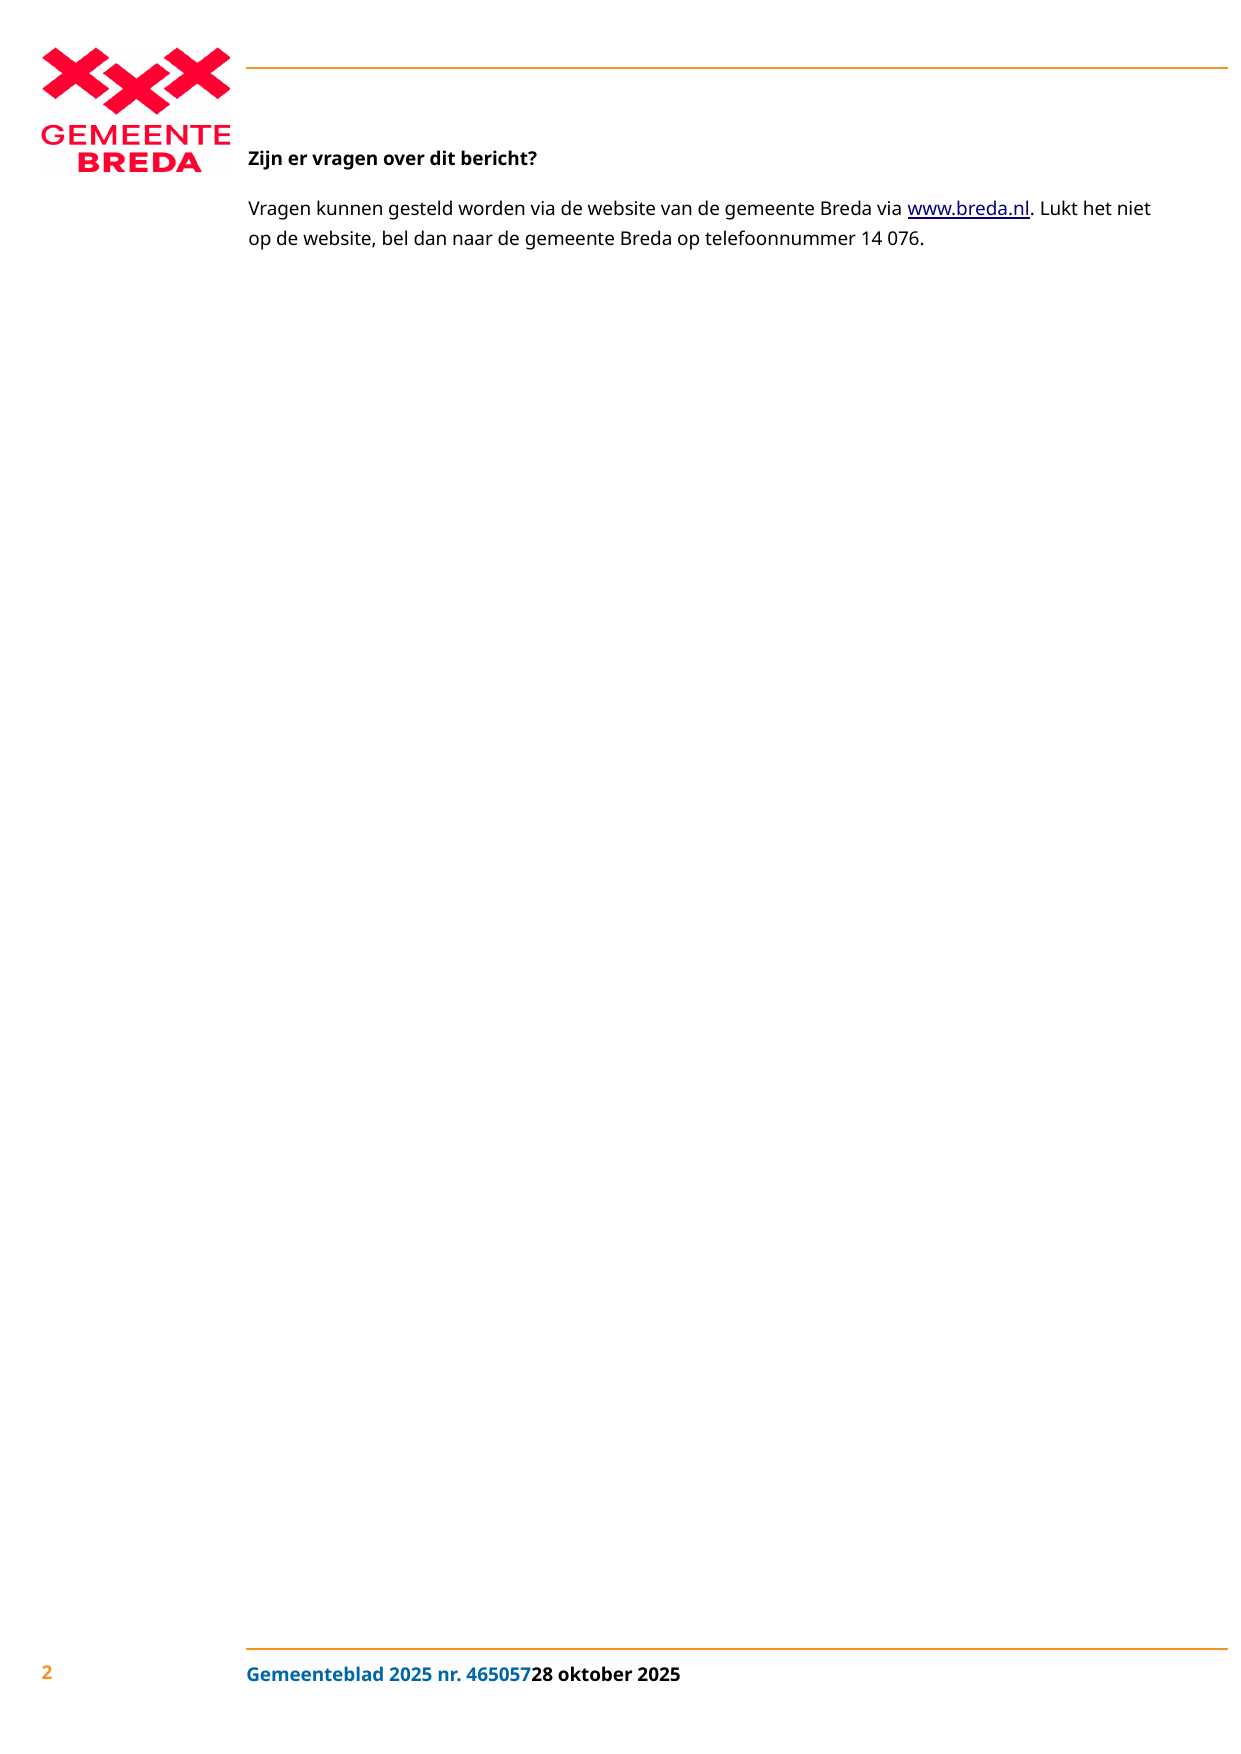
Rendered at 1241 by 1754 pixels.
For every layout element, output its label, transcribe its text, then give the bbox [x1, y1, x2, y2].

text Vragen kunnen gesteld worden via de website van de gemeente Breda via www.breda.nl. Lukt het niet op de website, bel dan naar de gemeente Breda op telefoonnummer 14 076. [248, 196, 1152, 251]
text Zijn er vragen over dit bericht? [248, 145, 1152, 171]
picture [41, 47, 231, 172]
